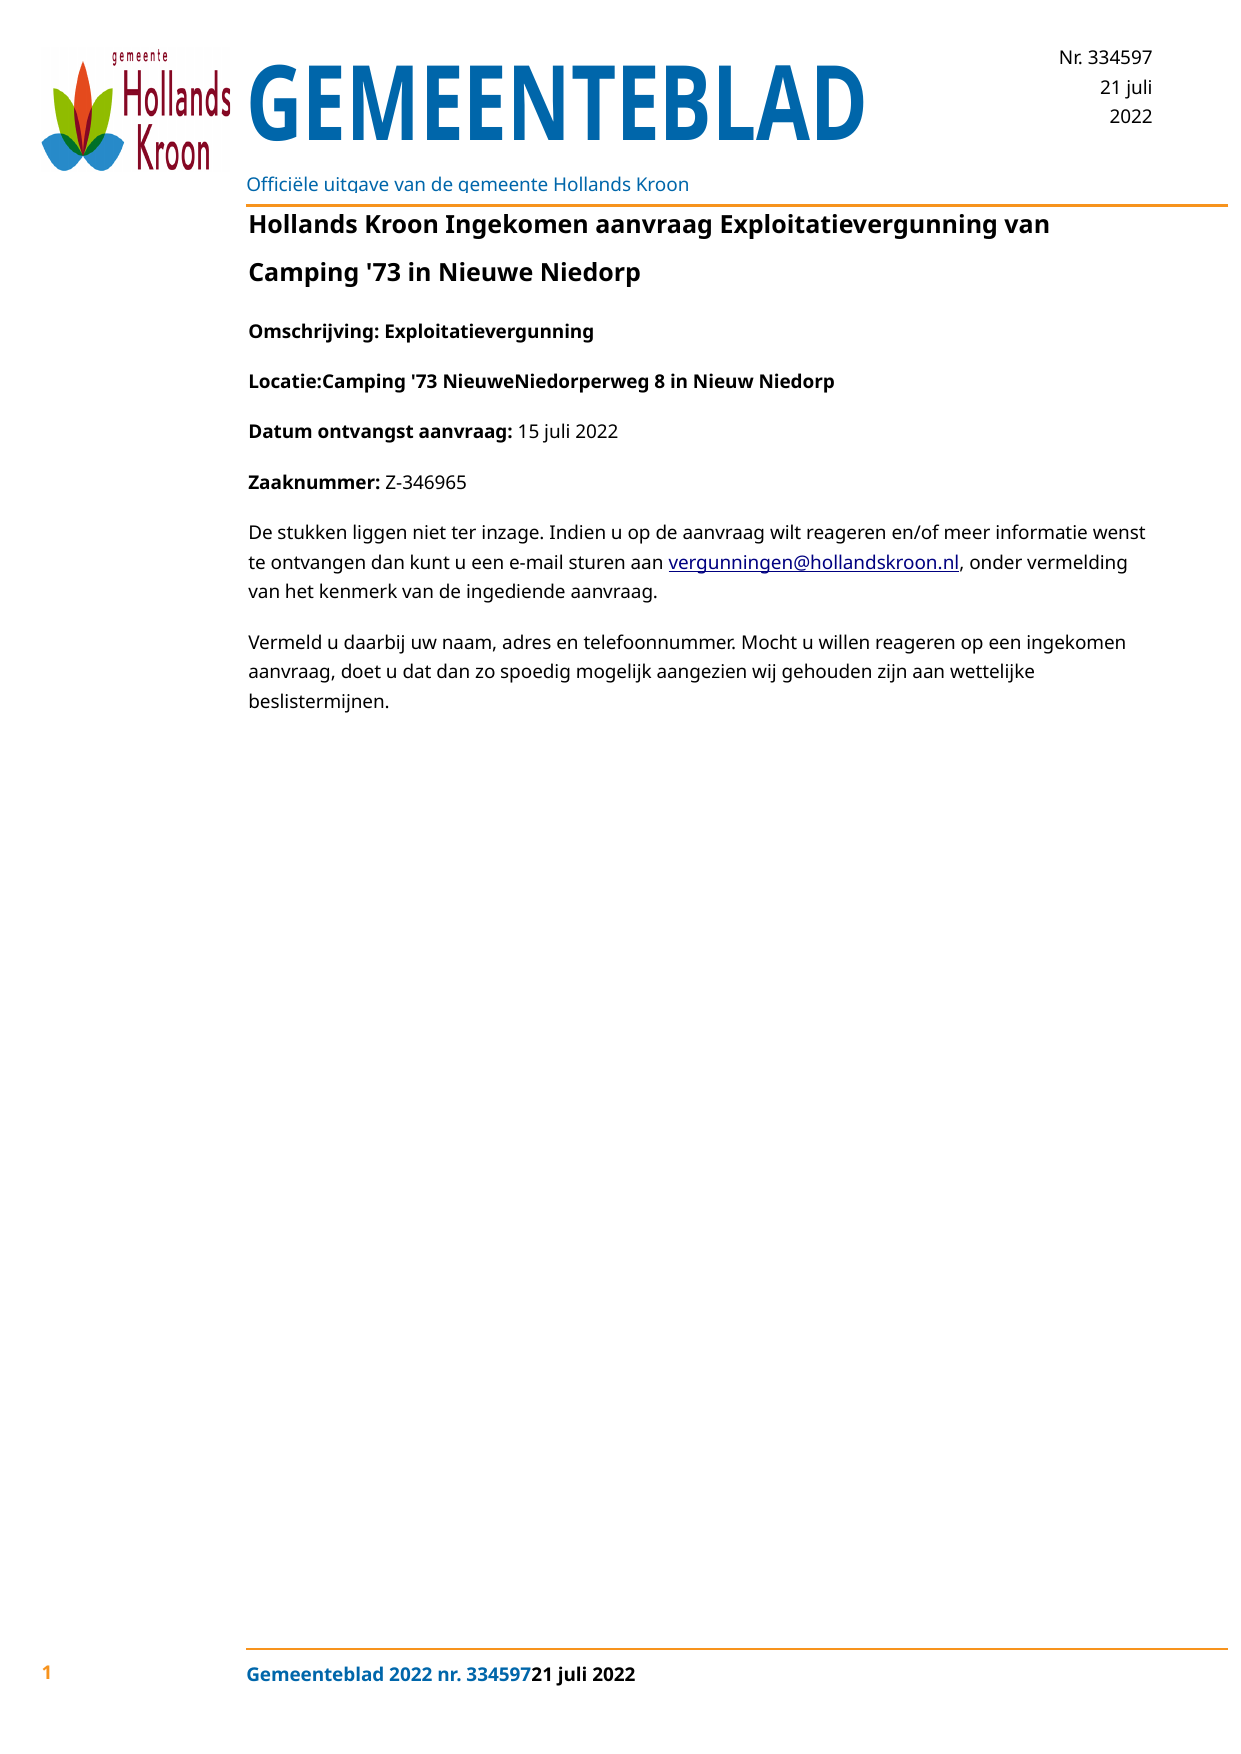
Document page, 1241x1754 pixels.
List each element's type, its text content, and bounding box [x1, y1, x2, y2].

text Hollands Kroon Ingekomen aanvraag Exploitatievergunning van Camping '73 in Nieuwe Niedorp [248, 207, 1152, 288]
text Locatie:Camping '73 NieuweNiedorperweg 8 in Nieuw Niedorp [248, 368, 1152, 394]
text Omschrijving: Exploitatievergunning [248, 318, 1152, 344]
text Zaaknummer: Z-346965 [248, 469, 1152, 495]
text Datum ontvangst aanvraag: 15 juli 2022 [248, 419, 1152, 444]
text De stukken liggen niet ter inzage. Indien u op de aanvraag wilt reageren en/of meer informatie wenst te ontvangen dan kunt u een e-mail sturen aan vergunningen@hollandskroon.nl, onder vermelding van het kenmerk van de ingediende aanvraag. [248, 519, 1152, 604]
text Vermeld u daarbij uw naam, adres en telefoonnummer. Mocht u willen reageren op een ingekomen aanvraag, doet u dat dan zo spoedig mogelijk aangezien wij gehouden zijn aan wettelijke beslistermijnen. [248, 629, 1152, 714]
picture [41, 47, 231, 172]
